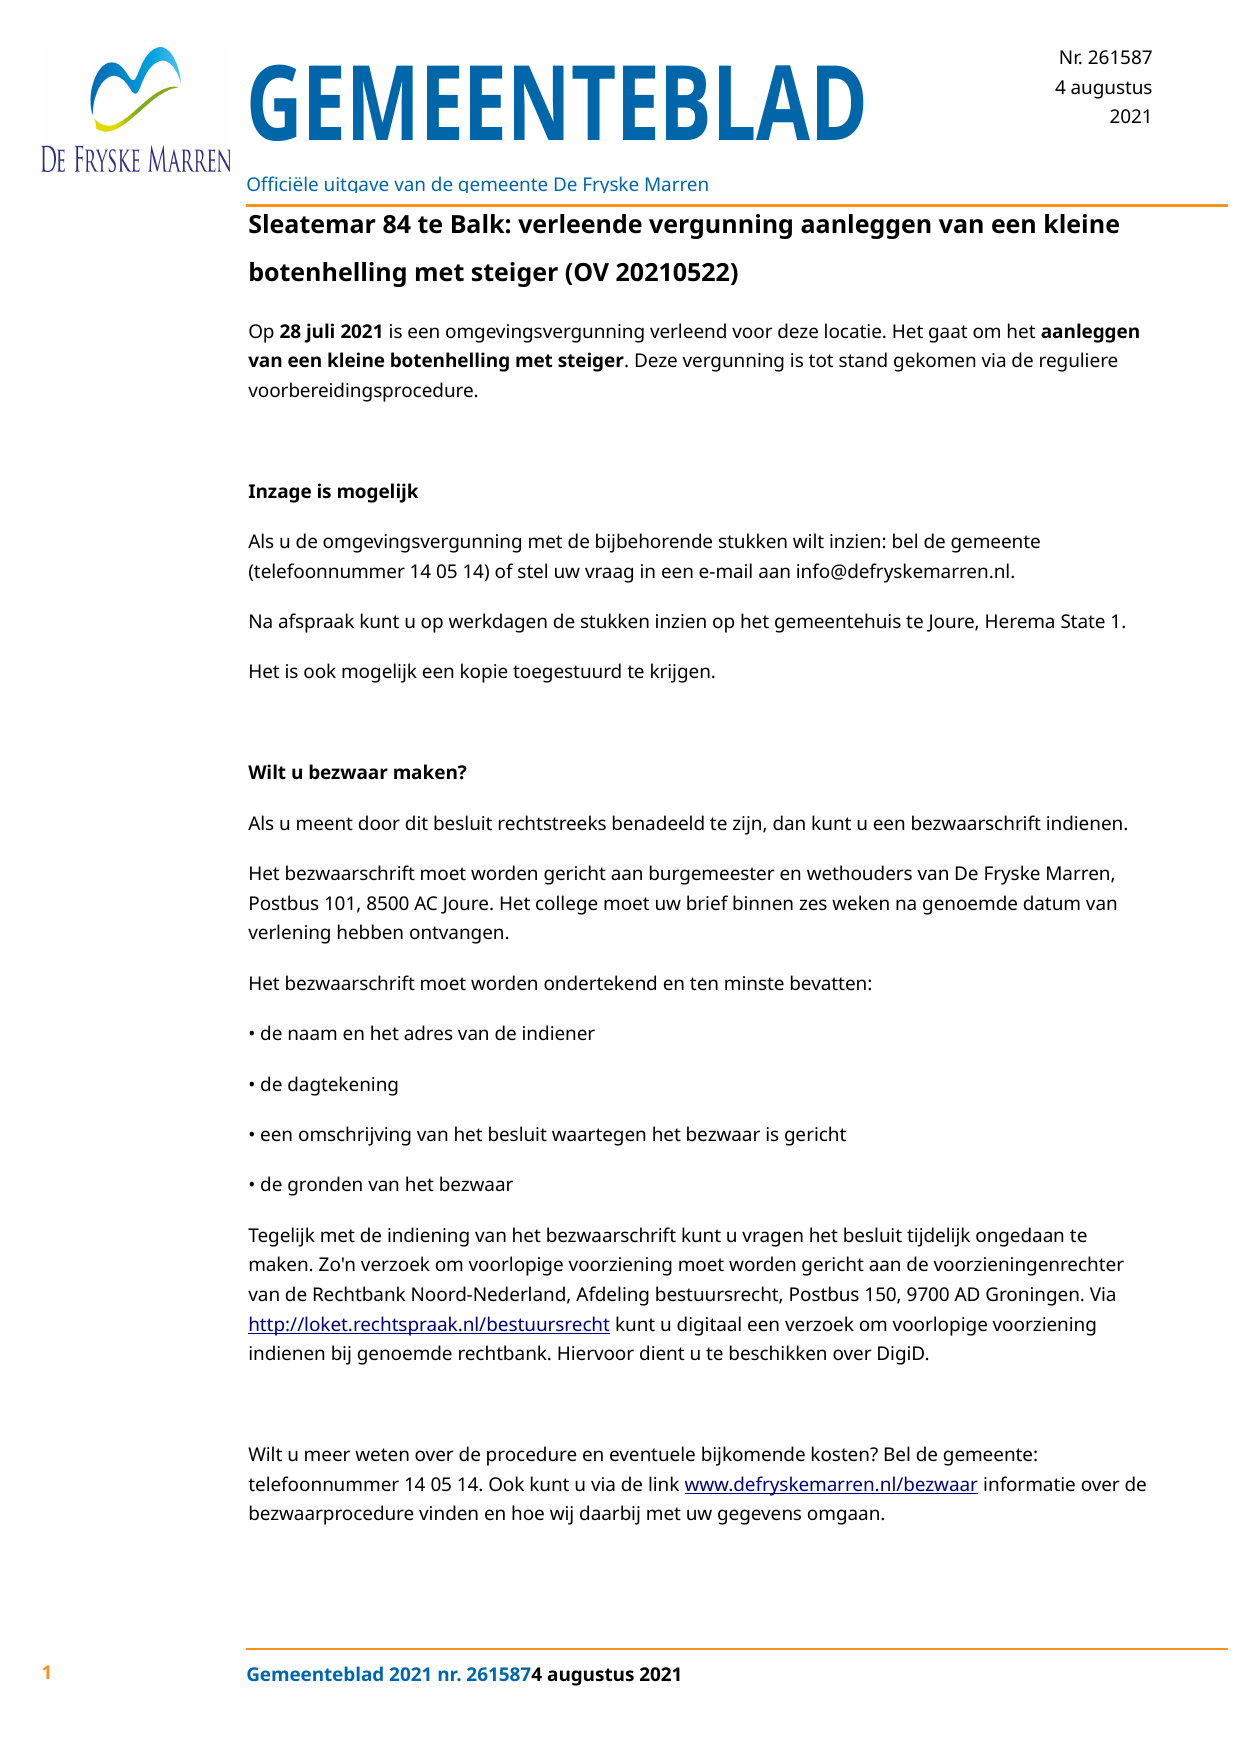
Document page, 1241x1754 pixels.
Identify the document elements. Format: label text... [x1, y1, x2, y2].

text Na afspraak kunt u op werkdagen de stukken inzien op het gemeentehuis te Joure, Herema State 1. [248, 608, 1152, 634]
text Wilt u meer weten over de procedure en eventuele bijkomende kosten? Bel de gemeente: telefoonnummer 14 05 14. Ook kunt u via de link www.defryskemarren.nl/bezwaar informatie over de bezwaarprocedure vinden en hoe wij daarbij met uw gegevens omgaan. [248, 1441, 1152, 1526]
text Het bezwaarschrift moet worden gericht aan burgemeester en wethouders van De Fryske Marren, Postbus 101, 8500 AC Joure. Het college moet uw brief binnen zes weken na genoemde datum van verlening hebben ontvangen. [248, 860, 1152, 945]
text Het is ook mogelijk een kopie toegestuurd te krijgen. [248, 659, 1152, 684]
text • de gronden van het bezwaar [248, 1172, 1152, 1197]
text Op 28 juli 2021 is een omgevingsvergunning verleend voor deze locatie. Het gaat om het aanleggen van een kleine botenhelling met steiger. Deze vergunning is tot stand gekomen via de reguliere voorbereidingsprocedure. [248, 318, 1152, 403]
text Inzage is mogelijk [248, 478, 1152, 504]
text Het bezwaarschrift moet worden ondertekend en ten minste bevatten: [248, 970, 1152, 996]
text Sleatemar 84 te Balk: verleende vergunning aanleggen van een kleine botenhelling met steiger (OV 20210522) [248, 207, 1152, 288]
text Als u meent door dit besluit rechtstreeks benadeeld te zijn, dan kunt u een bezwaarschrift indienen. [248, 810, 1152, 836]
text Tegelijk met de indiening van het bezwaarschrift kunt u vragen het besluit tijdelijk ongedaan te maken. Zo'n verzoek om voorlopige voorziening moet worden gericht aan de voorzieningenrechter van de Rechtbank Noord-Nederland, Afdeling bestuursrecht, Postbus 150, 9700 AD Groningen. Via http://loket.rechtspraak.nl/bestuursrecht kunt u digitaal een verzoek om voorlopige voorziening indienen bij genoemde rechtbank. Hiervoor dient u te beschikken over DigiD. [248, 1222, 1152, 1366]
text Als u de omgevingsvergunning met de bijbehorende stukken wilt inzien: bel de gemeente (telefoonnummer 14 05 14) of stel uw vraag in een e-mail aan info@defryskemarren.nl. [248, 528, 1152, 584]
text Wilt u bezwaar maken? [248, 759, 1152, 785]
text • de dagtekening [248, 1071, 1152, 1097]
text • een omschrijving van het besluit waartegen het bezwaar is gericht [248, 1121, 1152, 1147]
text • de naam en het adres van de indiener [248, 1020, 1152, 1046]
picture [41, 47, 231, 172]
